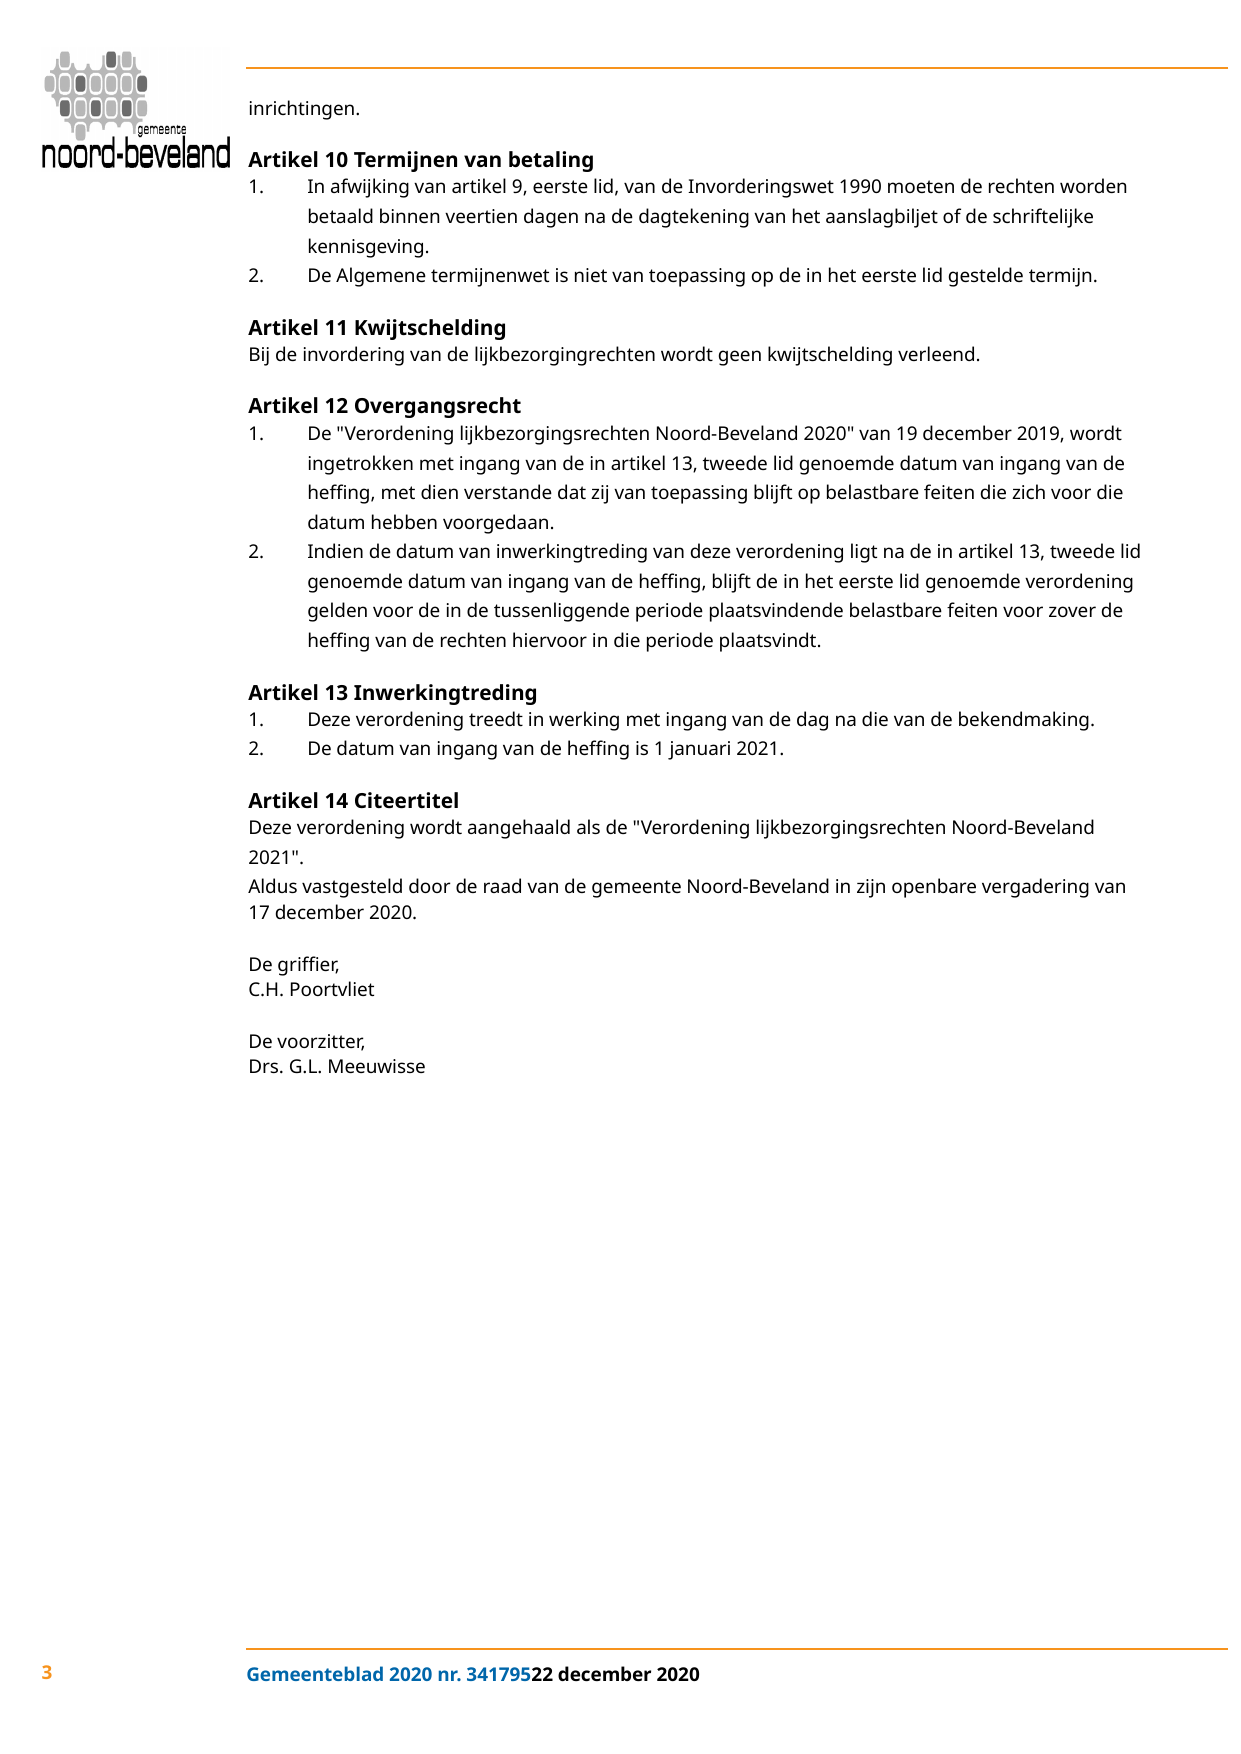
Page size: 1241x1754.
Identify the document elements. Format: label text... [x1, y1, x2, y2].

list Indien de datum van inwerkingtreding van deze verordening ligt na de in artikel 13, tweede lid genoemde datum van ingang van de heffing, blijft de in het eerste lid genoemde verordening gelden voor de in de tussenliggende periode plaatsvindende belastbare feiten voor zover de heffing van de rechten hiervoor in die periode plaatsvindt. [248, 538, 1152, 653]
text Artikel 12 Overgangsrecht [248, 392, 1152, 420]
text Bij de invordering van de lijkbezorgingrechten wordt geen kwijtschelding verleend. [248, 341, 1152, 367]
text Artikel 14 Citeertitel [248, 786, 1152, 814]
text Deze verordening wordt aangehaald als de "Verordening lijkbezorgingsrechten Noord-Beveland 2021". [248, 814, 1152, 870]
text inrichtingen. [248, 95, 1152, 121]
list De datum van ingang van de heffing is 1 januari 2021. [248, 736, 1152, 761]
text De griffier, [248, 951, 1152, 977]
list De Algemene termijnenwet is niet van toepassing op de in het eerste lid gestelde termijn. [248, 262, 1152, 288]
picture [41, 47, 231, 172]
text Drs. G.L. Meeuwisse [248, 1054, 1152, 1079]
text C.H. Poortvliet [248, 977, 1152, 1002]
list Deze verordening treedt in werking met ingang van de dag na die van de bekendmaking. [248, 706, 1152, 732]
text De voorzitter, [248, 1028, 1152, 1054]
text Artikel 10 Termijnen van betaling [248, 145, 1152, 174]
list In afwijking van artikel 9, eerste lid, van de Invorderingswet 1990 moeten de rechten worden betaald binnen veertien dagen na de dagtekening van het aanslagbiljet of de schriftelijke kennisgeving. [248, 174, 1152, 258]
text Artikel 11 Kwijtschelding [248, 313, 1152, 341]
text Artikel 13 Inwerkingtreding [248, 678, 1152, 706]
text Aldus vastgesteld door de raad van de gemeente Noord-Beveland in zijn openbare vergadering van 17 december 2020. [248, 874, 1152, 925]
list De "Verordening lijkbezorgingsrechten Noord-Beveland 2020" van 19 december 2019, wordt ingetrokken met ingang van de in artikel 13, tweede lid genoemde datum van ingang van de heffing, met dien verstande dat zij van toepassing blijft op belastbare feiten die zich voor die datum hebben voorgedaan. [248, 420, 1152, 534]
